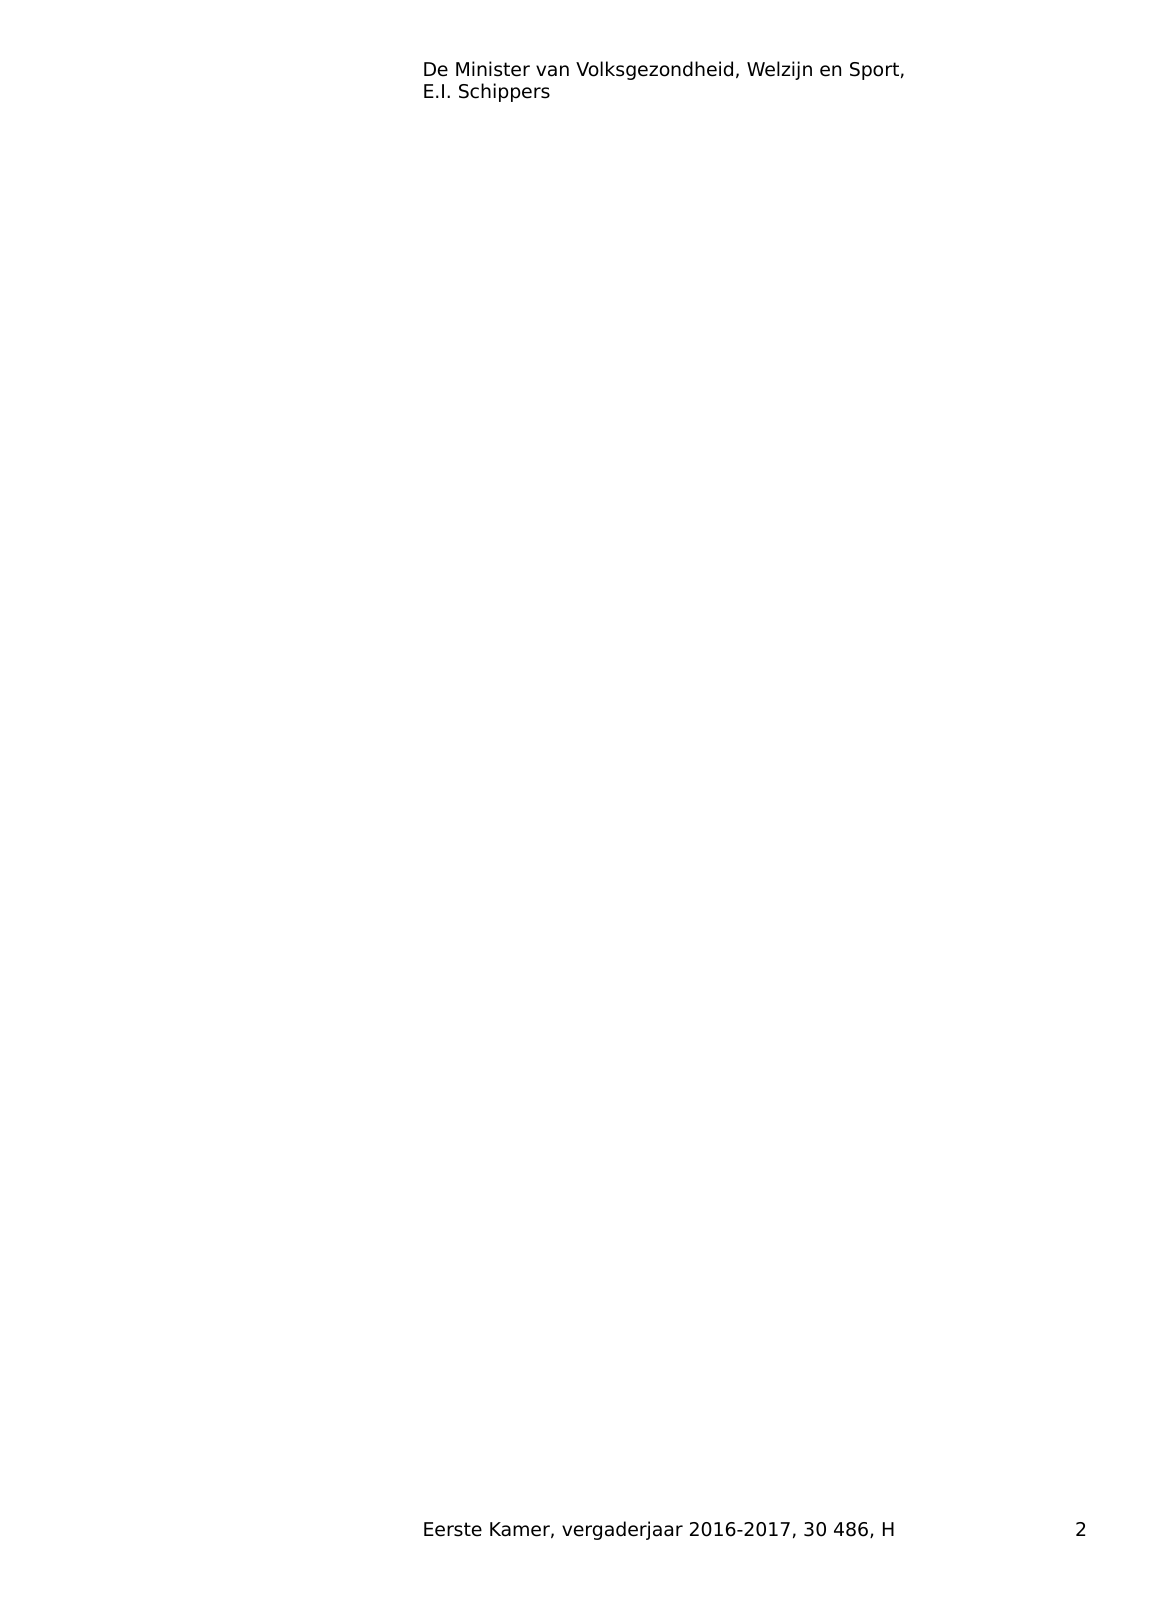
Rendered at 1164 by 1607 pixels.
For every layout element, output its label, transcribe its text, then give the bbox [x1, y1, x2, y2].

text De Minister van Volksgezondheid, Welzijn en Sport, E.I. Schippers [422, 59, 1087, 103]
